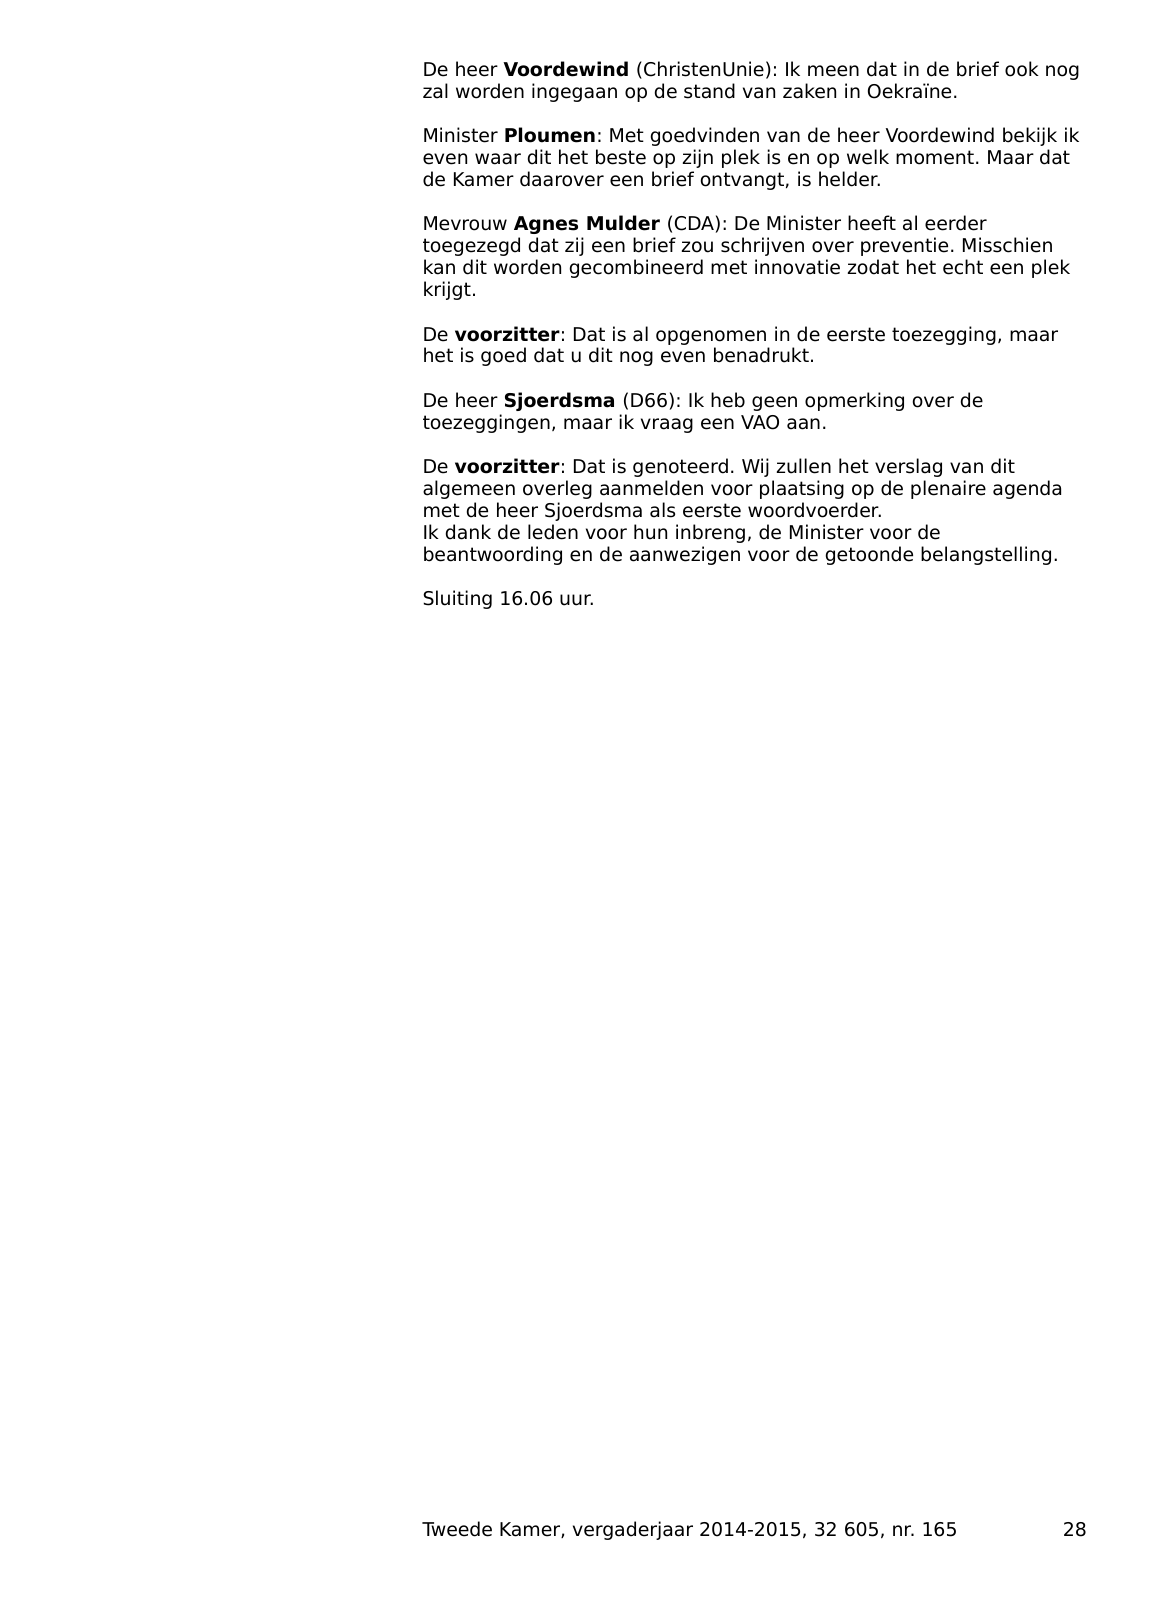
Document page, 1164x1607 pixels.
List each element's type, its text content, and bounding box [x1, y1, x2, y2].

text Minister Ploumen: Met goedvinden van de heer Voordewind bekijk ik even waar dit het beste op zijn plek is en op welk moment. Maar dat de Kamer daarover een brief ontvangt, is helder. [422, 125, 1087, 191]
text De voorzitter: Dat is genoteerd. Wij zullen het verslag van dit algemeen overleg aanmelden voor plaatsing op de plenaire agenda met de heer Sjoerdsma als eerste woordvoerder. [422, 456, 1087, 522]
text De voorzitter: Dat is al opgenomen in de eerste toezegging, maar het is goed dat u dit nog even benadrukt. [422, 323, 1087, 367]
text Sluiting 16.06 uur. [422, 588, 1087, 610]
text Mevrouw Agnes Mulder (CDA): De Minister heeft al eerder toegezegd dat zij een brief zou schrijven over preventie. Misschien kan dit worden gecombineerd met innovatie zodat het echt een plek krijgt. [422, 213, 1087, 301]
text De heer Sjoerdsma (D66): Ik heb geen opmerking over de toezeggingen, maar ik vraag een VAO aan. [422, 389, 1087, 433]
text De heer Voordewind (ChristenUnie): Ik meen dat in de brief ook nog zal worden ingegaan op de stand van zaken in Oekraïne. [422, 59, 1087, 103]
text Ik dank de leden voor hun inbreng, de Minister voor de beantwoording en de aanwezigen voor de getoonde belangstelling. [422, 522, 1087, 566]
